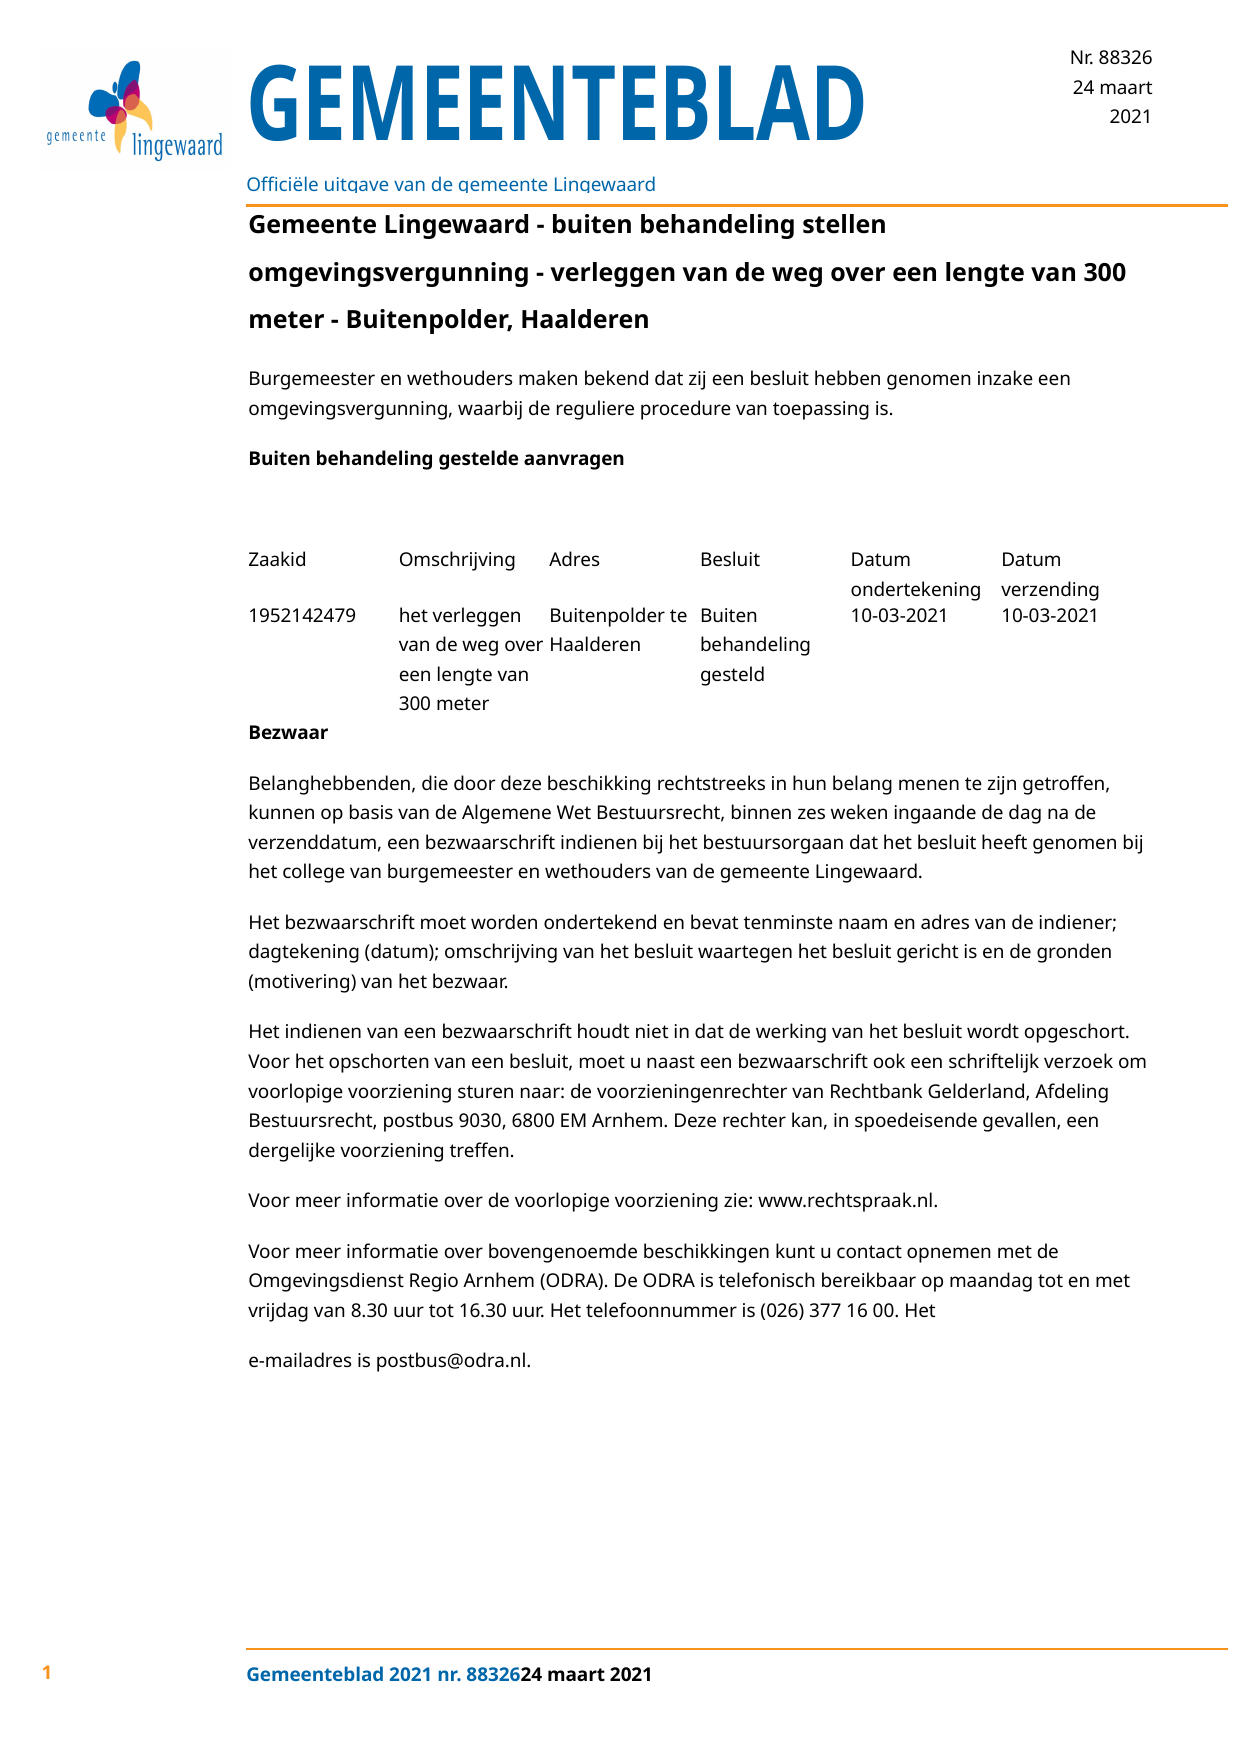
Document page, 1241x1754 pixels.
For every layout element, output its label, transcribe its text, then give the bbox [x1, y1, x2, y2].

text Belanghebbenden, die door deze beschikking rechtstreeks in hun belang menen te zijn getroffen, kunnen op basis van de Algemene Wet Bestuursrecht, binnen zes weken ingaande de dag na de verzenddatum, een bezwaarschrift indienen bij het bestuursorgaan dat het besluit heeft genomen bij het college van burgemeester en wethouders van de gemeente Lingewaard. [248, 770, 1152, 884]
table_cell het verleggen van de weg over een lengte van 300 meter [399, 602, 549, 716]
table_header Zaakid [248, 546, 398, 602]
table_cell 10-03-2021 [850, 602, 1001, 716]
text e-mailadres is postbus@odra.nl. [248, 1347, 1152, 1373]
text Het indienen van een bezwaarschrift houdt niet in dat de werking van het besluit wordt opgeschort. Voor het opschorten van een besluit, moet u naast een bezwaarschrift ook een schriftelijk verzoek om voorlopige voorziening sturen naar: de voorzieningenrechter van Rechtbank Gelderland, Afdeling Bestuursrecht, postbus 9030, 6800 EM Arnhem. Deze rechter kan, in spoedeisende gevallen, een dergelijke voorziening treffen. [248, 1019, 1152, 1163]
text Voor meer informatie over de voorlopige voorziening zie: www.rechtspraak.nl. [248, 1187, 1152, 1213]
text Burgemeester en wethouders maken bekend dat zij een besluit hebben genomen inzake een omgevingsvergunning, waarbij de reguliere procedure van toepassing is. [248, 366, 1152, 421]
text Bezwaar [248, 719, 1152, 745]
table_cell 10-03-2021 [1001, 602, 1152, 716]
text Buiten behandeling gestelde aanvragen [248, 446, 1152, 471]
text Voor meer informatie over bovengenoemde beschikkingen kunt u contact opnemen met de Omgevingsdienst Regio Arnhem (ODRA). De ODRA is telefonisch bereikbaar op maandag tot en met vrijdag van 8.30 uur tot 16.30 uur. Het telefoonnummer is (026) 377 16 00. Het [248, 1238, 1152, 1323]
table_header Besluit [700, 546, 850, 602]
table_cell Buiten behandeling gesteld [700, 602, 850, 716]
text Gemeente Lingewaard - buiten behandeling stellen omgevingsvergunning - verleggen van de weg over een lengte van 300 meter - Buitenpolder, Haalderen [248, 207, 1152, 336]
table_cell Buitenpolder te Haalderen [549, 602, 700, 716]
text Het bezwaarschrift moet worden ondertekend en bevat tenminste naam en adres van de indiener; dagtekening (datum); omschrijving van het besluit waartegen het besluit gericht is en de gronden (motivering) van het bezwaar. [248, 909, 1152, 994]
picture [41, 47, 231, 172]
table_header Datum verzending [1001, 546, 1152, 602]
table_header Datum ondertekening [850, 546, 1001, 602]
table_cell 1952142479 [248, 602, 398, 716]
table_header Adres [549, 546, 700, 602]
table_header Omschrijving [399, 546, 549, 602]
